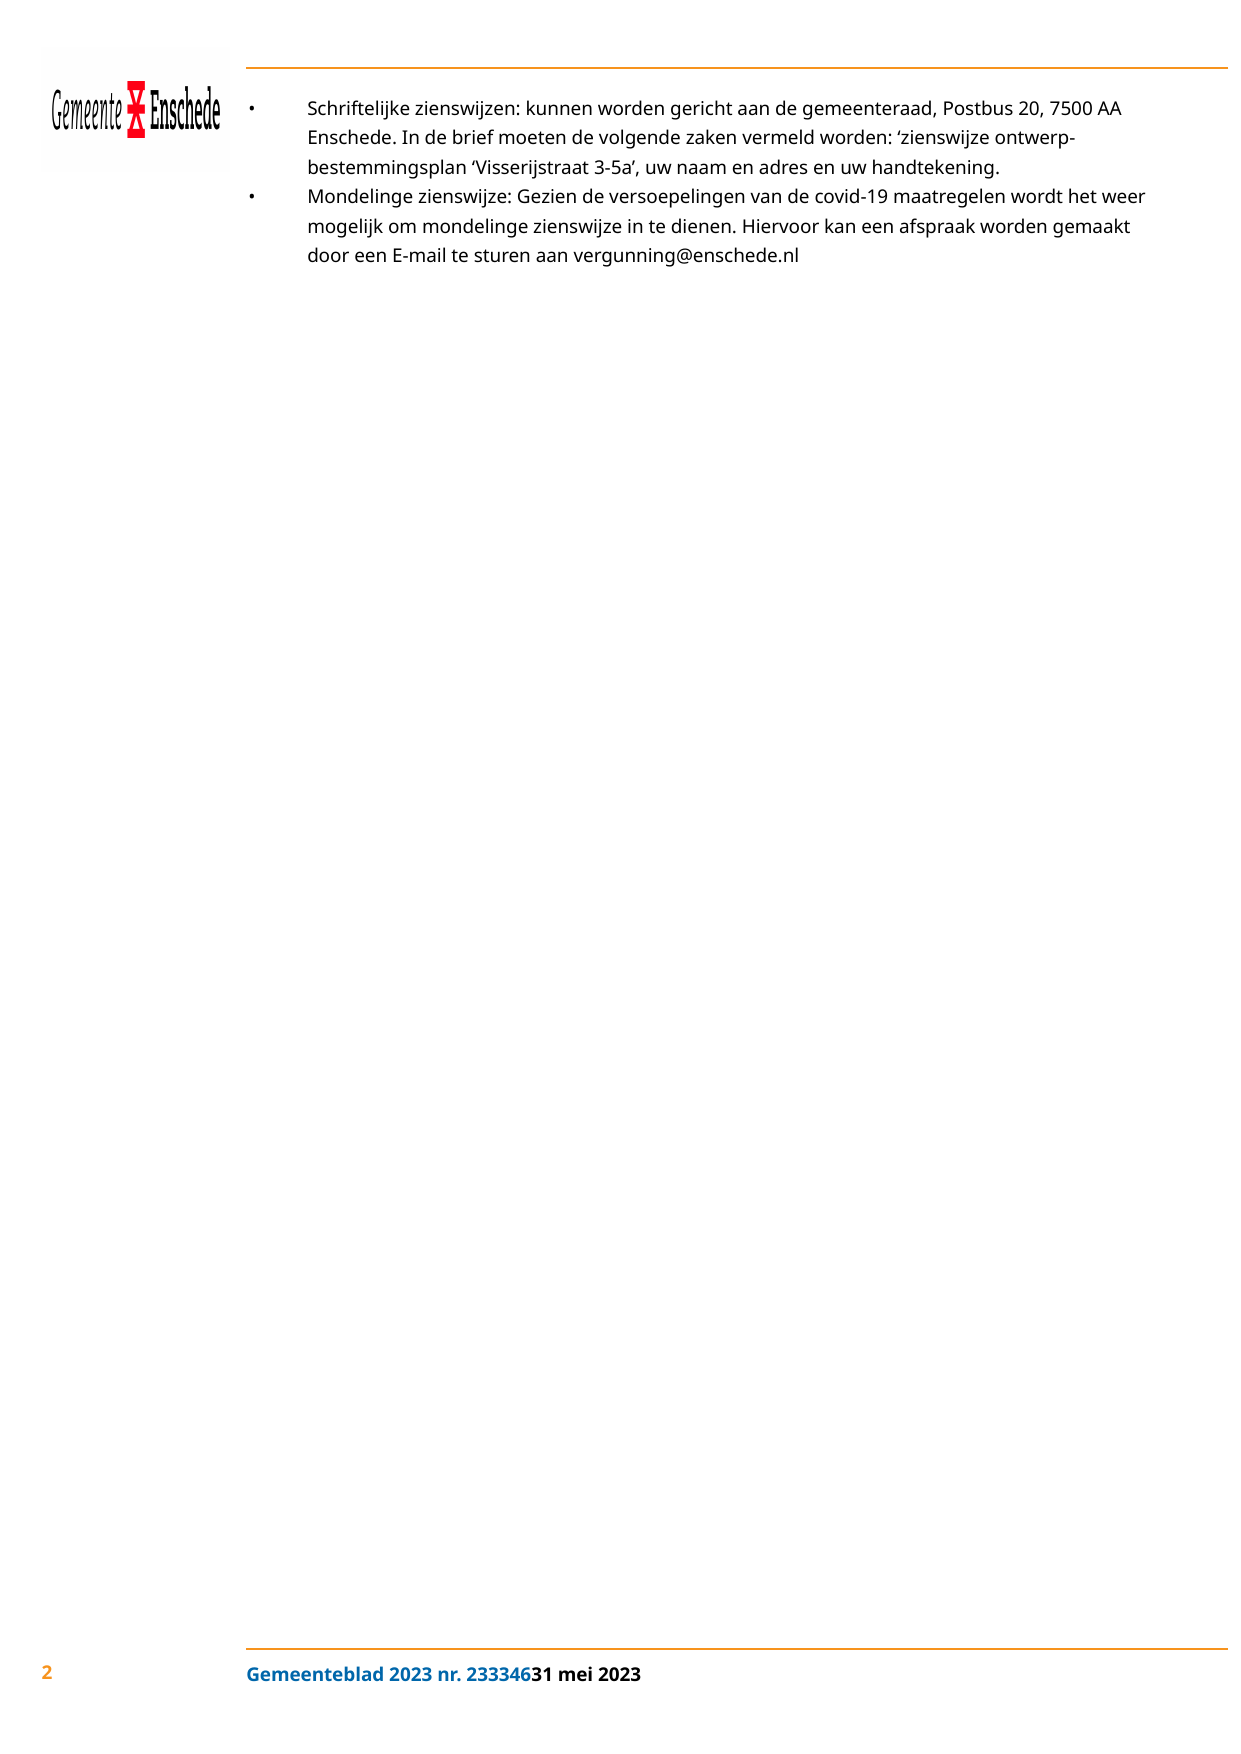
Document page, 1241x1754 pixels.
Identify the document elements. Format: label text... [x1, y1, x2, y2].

picture [41, 47, 231, 172]
list Mondelinge zienswijze: Gezien de versoepelingen van de covid-19 maatregelen wordt het weer mogelijk om mondelinge zienswijze in te dienen. Hiervoor kan een afspraak worden gemaakt door een E-mail te sturen aan vergunning@enschede.nl [248, 183, 1152, 268]
list Schriftelijke zienswijzen: kunnen worden gericht aan de gemeenteraad, Postbus 20, 7500 AA Enschede. In de brief moeten de volgende zaken vermeld worden: ‘zienswijze ontwerp-bestemmingsplan ‘Visserijstraat 3-5a’, uw naam en adres en uw handtekening. [248, 95, 1152, 180]
